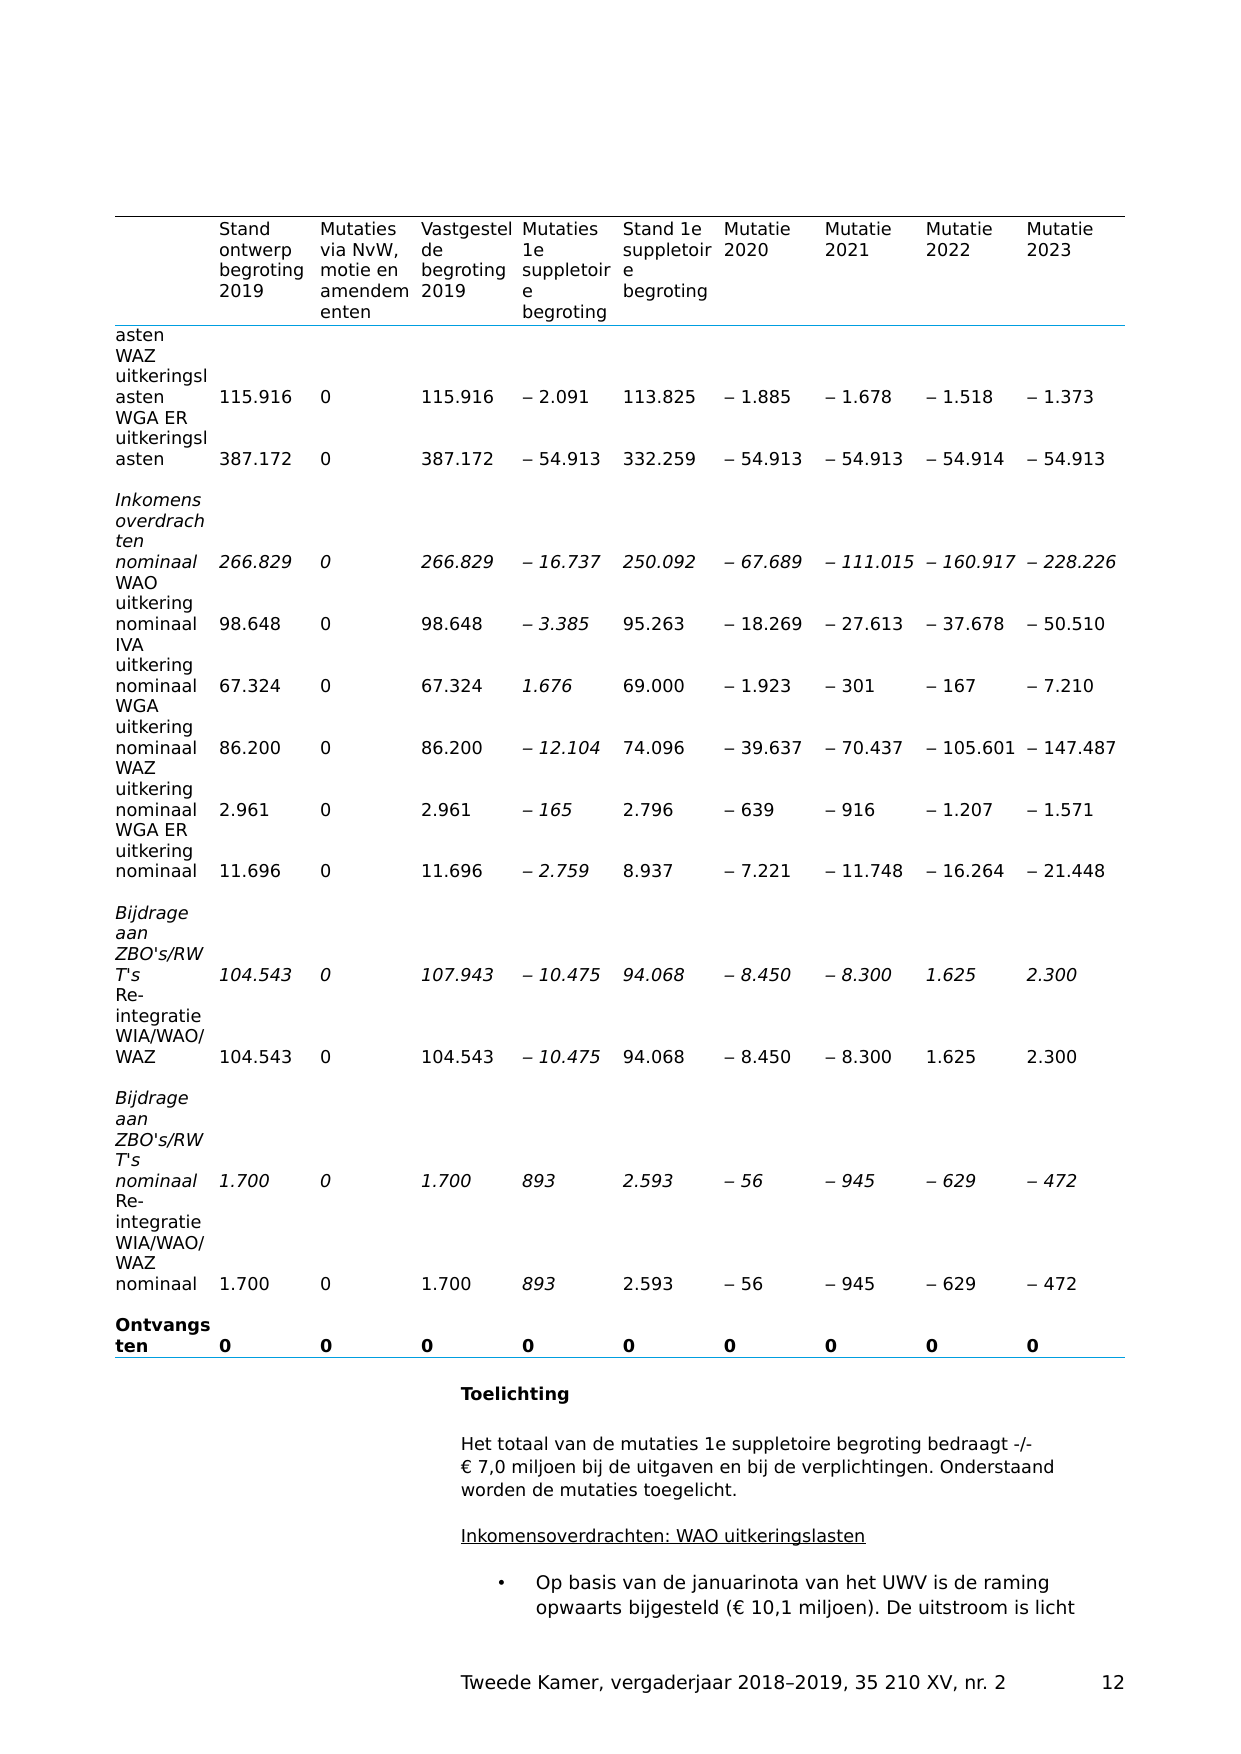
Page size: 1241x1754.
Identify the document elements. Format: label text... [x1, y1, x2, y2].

table_cell [519, 326, 620, 346]
table_cell ‒ 27.613 [822, 573, 923, 634]
list Op basis van de januarinota van het UWV is de raming opwaarts bijgesteld (€ 10,1 miljoen). De uitstroom is licht [498, 1569, 1125, 1619]
table_cell [822, 326, 923, 346]
table_cell [620, 882, 721, 903]
table_cell 67.324 [418, 635, 519, 696]
table_cell [620, 1295, 721, 1315]
table_cell 67.324 [216, 635, 317, 696]
table_cell [216, 326, 317, 346]
table_cell [822, 1068, 923, 1088]
table_cell ‒ 8.300 [822, 903, 923, 985]
table_cell ‒ 7.221 [721, 820, 822, 882]
table_cell [721, 882, 822, 903]
table_cell ‒ 54.913 [822, 408, 923, 469]
table_cell [519, 1068, 620, 1088]
table_cell WAZ uitkering nominaal [115, 758, 216, 820]
table_cell 104.543 [418, 985, 519, 1068]
table_cell ‒ 105.601 [923, 696, 1023, 758]
table_cell ‒ 629 [923, 1191, 1023, 1294]
table_cell [418, 326, 519, 346]
table_cell ‒ 50.510 [1024, 573, 1125, 634]
table_cell ‒ 639 [721, 758, 822, 820]
table_cell [115, 882, 216, 903]
table_cell 2.961 [418, 758, 519, 820]
table_cell [721, 470, 822, 490]
table_cell [1024, 1295, 1125, 1315]
table_cell 11.696 [216, 820, 317, 882]
table_cell 2.593 [620, 1088, 721, 1191]
table_cell ‒ 472 [1024, 1191, 1125, 1294]
table_cell IVA uitkering nominaal [115, 635, 216, 696]
table_cell 1.700 [216, 1088, 317, 1191]
table_cell [216, 1068, 317, 1088]
table_cell ‒ 39.637 [721, 696, 822, 758]
table_cell [519, 882, 620, 903]
table_cell 74.096 [620, 696, 721, 758]
table_cell [216, 470, 317, 490]
table_cell 0 [317, 903, 418, 985]
table_cell ‒ 8.450 [721, 903, 822, 985]
table_cell [1024, 1068, 1125, 1088]
table_cell [115, 1295, 216, 1315]
table_cell ‒ 2.091 [519, 346, 620, 408]
table_cell ‒ 8.450 [721, 985, 822, 1068]
table_cell 95.263 [620, 573, 721, 634]
table_cell [115, 1068, 216, 1088]
table_cell ‒ 1.207 [923, 758, 1023, 820]
table_cell 0 [519, 1315, 620, 1356]
table_cell [822, 1295, 923, 1315]
table_cell Stand 1e suppletoire begroting [620, 217, 721, 325]
table_cell 0 [317, 635, 418, 696]
table_cell 98.648 [216, 573, 317, 634]
table_cell [418, 1295, 519, 1315]
table_cell ‒ 67.689 [721, 490, 822, 573]
table_cell ‒ 1.678 [822, 346, 923, 408]
table_cell 893 [519, 1088, 620, 1191]
table_cell WAO uitkering nominaal [115, 573, 216, 634]
table_cell 0 [620, 1315, 721, 1356]
table_cell 0 [317, 820, 418, 882]
table_cell [317, 1295, 418, 1315]
table_cell ‒ 18.269 [721, 573, 822, 634]
table_cell Mutatie 2023 [1024, 217, 1125, 325]
table_cell 0 [317, 758, 418, 820]
table_cell 86.200 [216, 696, 317, 758]
table_cell ‒ 1.373 [1024, 346, 1125, 408]
table_cell 113.825 [620, 346, 721, 408]
table_cell ‒ 10.475 [519, 985, 620, 1068]
table_cell ‒ 54.914 [923, 408, 1023, 469]
table_cell 1.700 [216, 1191, 317, 1294]
table_cell 0 [822, 1315, 923, 1356]
table_cell [1024, 326, 1125, 346]
table_cell 2.796 [620, 758, 721, 820]
table_cell ‒ 1.571 [1024, 758, 1125, 820]
table_cell 387.172 [216, 408, 317, 469]
text Het totaal van de mutaties 1e suppletoire begroting bedraagt -/- € 7,0 miljoen bij de uitgaven en bij de verplichtingen. Onderstaand worden de mutaties toegelicht. [461, 1432, 1125, 1501]
table_cell [418, 1068, 519, 1088]
table_cell ‒ 916 [822, 758, 923, 820]
table_cell ‒ 111.015 [822, 490, 923, 573]
table_cell ‒ 7.210 [1024, 635, 1125, 696]
table_cell ‒ 11.748 [822, 820, 923, 882]
table_cell WGA ER uitkering nominaal [115, 820, 216, 882]
table_cell 1.700 [418, 1191, 519, 1294]
table_cell WGA uitkering nominaal [115, 696, 216, 758]
table_cell 266.829 [216, 490, 317, 573]
table_cell Mutaties 1e suppletoire begroting [519, 217, 620, 325]
table_cell asten [115, 326, 216, 346]
table_cell 11.696 [418, 820, 519, 882]
table_cell 1.625 [923, 985, 1023, 1068]
table_cell [620, 1068, 721, 1088]
table_cell 0 [317, 1088, 418, 1191]
table_cell ‒ 56 [721, 1191, 822, 1294]
table_cell ‒ 12.104 [519, 696, 620, 758]
table_cell 107.943 [418, 903, 519, 985]
table_cell [822, 882, 923, 903]
table_cell Mutaties via NvW, motie en amendementen [317, 217, 418, 325]
table_cell 0 [216, 1315, 317, 1356]
table_cell [317, 1068, 418, 1088]
table_cell [923, 882, 1023, 903]
table_cell 0 [1024, 1315, 1125, 1356]
table_cell Inkomensoverdrachten nominaal [115, 490, 216, 573]
table_cell 104.543 [216, 985, 317, 1068]
table_cell ‒ 945 [822, 1088, 923, 1191]
table_cell Vastgestelde begroting 2019 [418, 217, 519, 325]
table_cell 104.543 [216, 903, 317, 985]
table_cell [115, 217, 216, 325]
table_cell 98.648 [418, 573, 519, 634]
table_cell [115, 470, 216, 490]
table_cell ‒ 167 [923, 635, 1023, 696]
table_cell 2.300 [1024, 985, 1125, 1068]
text Inkomensoverdrachten: WAO uitkeringslasten [461, 1524, 1125, 1547]
table_cell [721, 1068, 822, 1088]
table_cell [620, 470, 721, 490]
table_cell Ontvangsten [115, 1315, 216, 1356]
table_cell Re-integratie WIA/WAO/WAZ [115, 985, 216, 1068]
table_cell 0 [721, 1315, 822, 1356]
table_cell 2.593 [620, 1191, 721, 1294]
table_cell ‒ 301 [822, 635, 923, 696]
table_cell [923, 1068, 1023, 1088]
table_cell 1.676 [519, 635, 620, 696]
table_cell ‒ 1.923 [721, 635, 822, 696]
table_cell 250.092 [620, 490, 721, 573]
table_cell Re-integratie WIA/WAO/WAZ nominaal [115, 1191, 216, 1294]
table_cell 332.259 [620, 408, 721, 469]
table_cell ‒ 1.518 [923, 346, 1023, 408]
text Toelichting [461, 1382, 1125, 1405]
table_cell 0 [317, 490, 418, 573]
table_cell 0 [317, 408, 418, 469]
table_cell ‒ 147.487 [1024, 696, 1125, 758]
table_cell [418, 470, 519, 490]
table_cell ‒ 629 [923, 1088, 1023, 1191]
table_cell 0 [923, 1315, 1023, 1356]
table_cell ‒ 16.737 [519, 490, 620, 573]
table_cell [317, 882, 418, 903]
table_cell ‒ 16.264 [923, 820, 1023, 882]
table_cell [721, 326, 822, 346]
table_cell 0 [317, 346, 418, 408]
table_cell Mutatie 2021 [822, 217, 923, 325]
table_header Tabel 9 Budgettaire gevolgen van beleid, premiegefinancierd artikel 3 Arbeidsongeschiktheid x € 1.000 [115, 191, 1125, 216]
table_cell WAZ uitkeringslasten [115, 346, 216, 408]
table_cell Mutatie 2022 [923, 217, 1023, 325]
table_cell ‒ 54.913 [1024, 408, 1125, 469]
table_cell 1.700 [418, 1088, 519, 1191]
table_cell ‒ 21.448 [1024, 820, 1125, 882]
table_cell WGA ER uitkeringslasten [115, 408, 216, 469]
table_cell 115.916 [216, 346, 317, 408]
table_cell 0 [317, 1315, 418, 1356]
table_cell [317, 470, 418, 490]
table_cell 94.068 [620, 985, 721, 1068]
table_cell ‒ 8.300 [822, 985, 923, 1068]
table_cell [1024, 882, 1125, 903]
table_cell 8.937 [620, 820, 721, 882]
table_cell 0 [317, 696, 418, 758]
table_cell ‒ 945 [822, 1191, 923, 1294]
table_cell ‒ 2.759 [519, 820, 620, 882]
table_cell [923, 470, 1023, 490]
table_cell 0 [317, 573, 418, 634]
table_cell Bijdrage aan ZBO's/RWT's nominaal [115, 1088, 216, 1191]
table_cell ‒ 54.913 [519, 408, 620, 469]
table_cell 266.829 [418, 490, 519, 573]
table_cell 2.300 [1024, 903, 1125, 985]
table_cell ‒ 70.437 [822, 696, 923, 758]
table_cell 0 [418, 1315, 519, 1356]
table_cell [317, 326, 418, 346]
table_cell [519, 470, 620, 490]
table_cell ‒ 3.385 [519, 573, 620, 634]
table_cell 387.172 [418, 408, 519, 469]
table_cell 2.961 [216, 758, 317, 820]
table_cell ‒ 472 [1024, 1088, 1125, 1191]
table_cell [418, 882, 519, 903]
table_cell [620, 326, 721, 346]
table_cell 115.916 [418, 346, 519, 408]
table_cell ‒ 54.913 [721, 408, 822, 469]
table_cell ‒ 1.885 [721, 346, 822, 408]
table_cell 0 [317, 1191, 418, 1294]
table_cell 86.200 [418, 696, 519, 758]
table_cell 1.625 [923, 903, 1023, 985]
table_cell [216, 882, 317, 903]
table_cell [721, 1295, 822, 1315]
table_cell 69.000 [620, 635, 721, 696]
table_cell Bijdrage aan ZBO's/RWT's [115, 903, 216, 985]
table_cell [822, 470, 923, 490]
table_cell ‒ 10.475 [519, 903, 620, 985]
table_cell [216, 1295, 317, 1315]
table_cell ‒ 37.678 [923, 573, 1023, 634]
table_cell ‒ 160.917 [923, 490, 1023, 573]
table_cell 0 [317, 985, 418, 1068]
table_cell Stand ontwerp begroting 2019 [216, 217, 317, 325]
table_cell [923, 1295, 1023, 1315]
table_cell [1024, 470, 1125, 490]
table_cell [923, 326, 1023, 346]
table_cell 94.068 [620, 903, 721, 985]
table_cell ‒ 165 [519, 758, 620, 820]
table_cell ‒ 56 [721, 1088, 822, 1191]
table_cell Mutatie 2020 [721, 217, 822, 325]
table_cell ‒ 228.226 [1024, 490, 1125, 573]
table_cell 893 [519, 1191, 620, 1294]
table_cell [519, 1295, 620, 1315]
